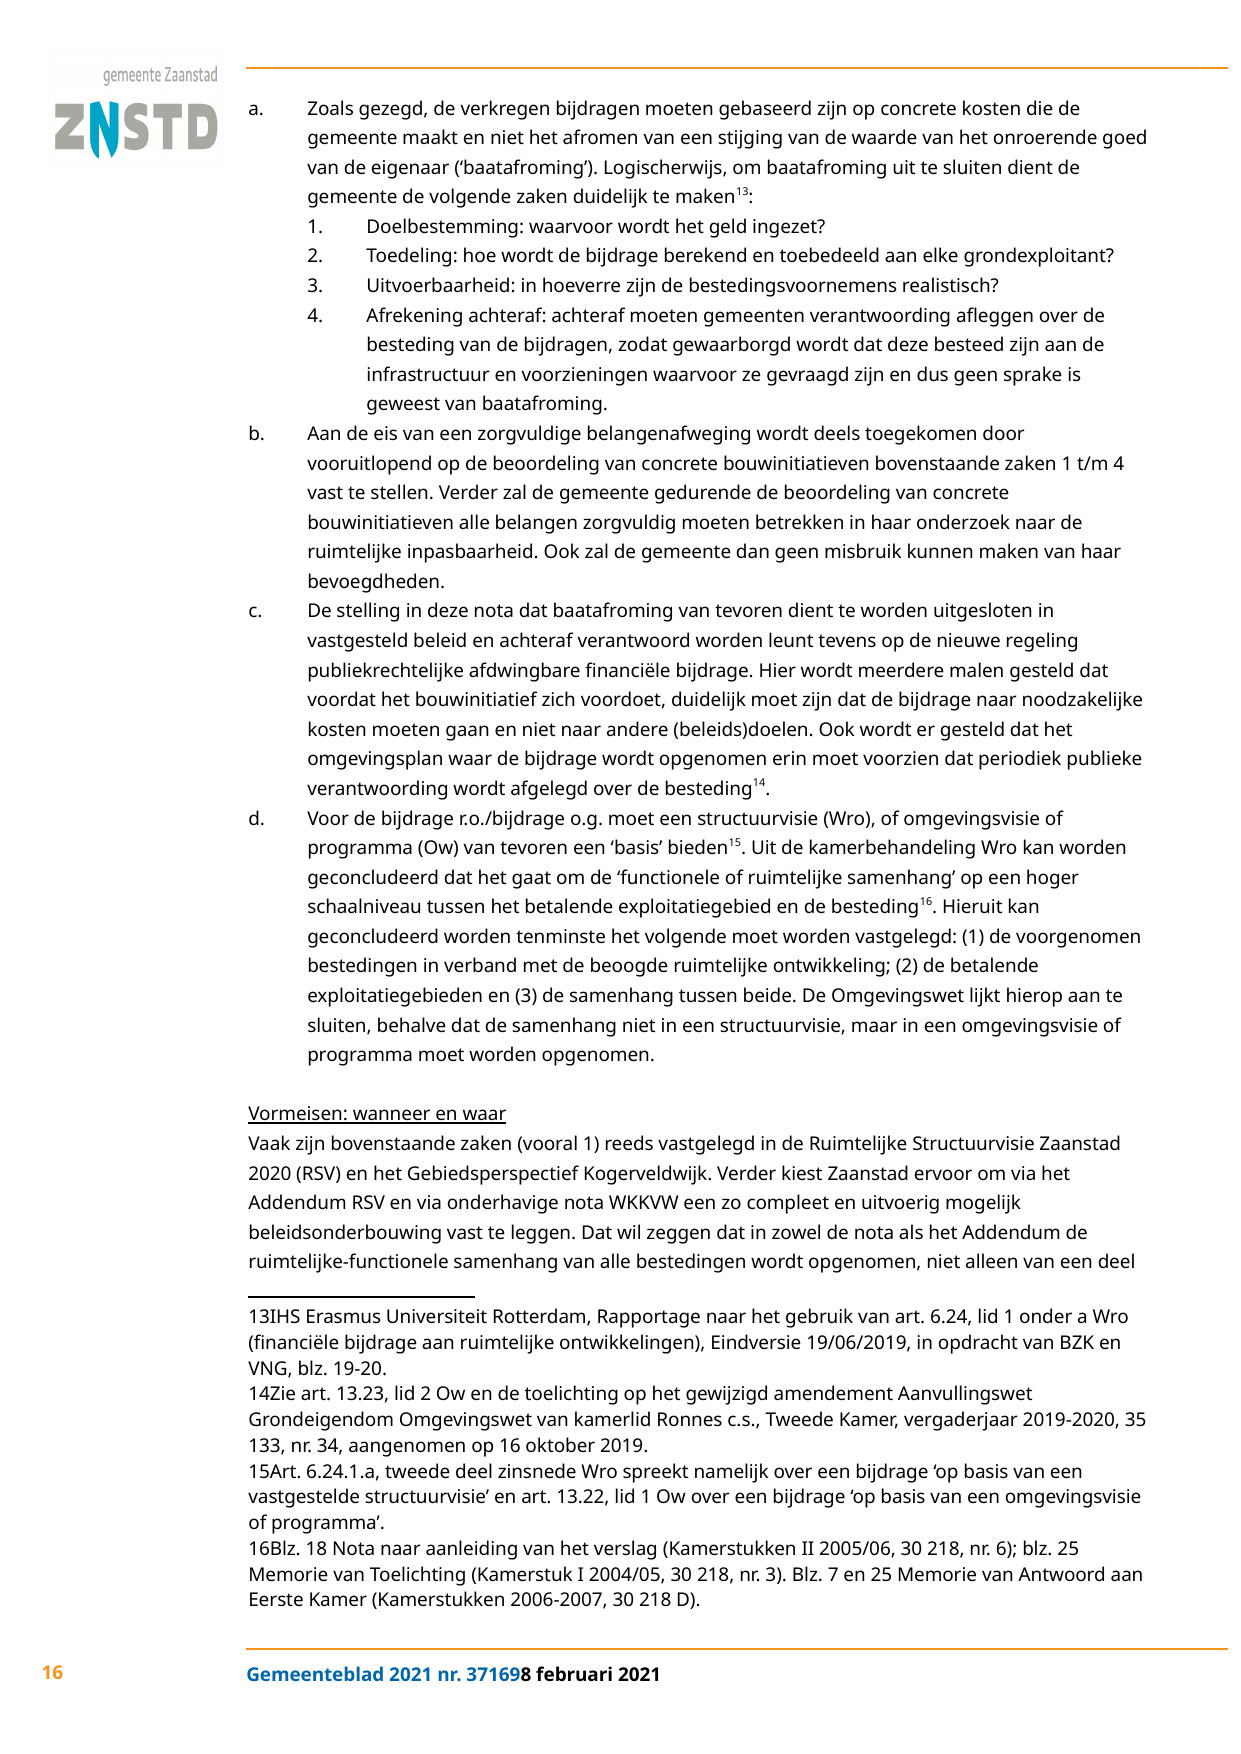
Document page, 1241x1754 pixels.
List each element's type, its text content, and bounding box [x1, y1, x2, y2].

list De stelling in deze nota dat baatafroming van tevoren dient te worden uitgesloten in vastgesteld beleid en achteraf verantwoord worden leunt tevens op de nieuwe regeling publiekrechtelijke afdwingbare financiële bijdrage. Hier wordt meerdere malen gesteld dat voordat het bouwinitiatief zich voordoet, duidelijk moet zijn dat de bijdrage naar noodzakelijke kosten moeten gaan en niet naar andere (beleids)doelen. Ook wordt er gesteld dat het omgevingsplan waar de bijdrage wordt opgenomen erin moet voorzien dat periodiek publieke verantwoording wordt afgelegd over de besteding. [248, 598, 1152, 801]
list Blz. 18 Nota naar aanleiding van het verslag (Kamerstukken II 2005/06, 30 218, nr. 6); blz. 25 Memorie van Toelichting (Kamerstuk I 2004/05, 30 218, nr. 3). Blz. 7 en 25 Memorie van Antwoord aan Eerste Kamer (Kamerstukken 2006-2007, 30 218 D). [248, 1535, 1152, 1612]
list Afrekening achteraf: achteraf moeten gemeenten verantwoording afleggen over de besteding van de bijdragen, zodat gewaarborgd wordt dat deze besteed zijn aan de infrastructuur en voorzieningen waarvoor ze gevraagd zijn en dus geen sprake is geweest van baatafroming. [307, 302, 1152, 416]
list Zie art. 13.23, lid 2 Ow en de toelichting op het gewijzigd amendement Aanvullingswet Grondeigendom Omgevingswet van kamerlid Ronnes c.s., Tweede Kamer, vergaderjaar 2019-2020, 35 133, nr. 34, aangenomen op 16 oktober 2019. [248, 1381, 1152, 1458]
list Doelbestemming: waarvoor wordt het geld ingezet? [307, 213, 1152, 239]
text Vormeisen: wanneer en waar [248, 1101, 1152, 1126]
list Toedeling: hoe wordt de bijdrage berekend en toebedeeld aan elke grondexploitant? [307, 243, 1152, 268]
list Uitvoerbaarheid: in hoeverre zijn de bestedingsvoornemens realistisch? [307, 272, 1152, 298]
list Voor de bijdrage r.o./bijdrage o.g. moet een structuurvisie (Wro), of omgevingsvisie of programma (Ow) van tevoren een ‘basis’ bieden. Uit de kamerbehandeling Wro kan worden geconcludeerd dat het gaat om de ‘functionele of ruimtelijke samenhang’ op een hoger schaalniveau tussen het betalende exploitatiegebied en de besteding. Hieruit kan geconcludeerd worden tenminste het volgende moet worden vastgelegd: (1) de voorgenomen bestedingen in verband met de beoogde ruimtelijke ontwikkeling; (2) de betalende exploitatiegebieden en (3) de samenhang tussen beide. De Omgevingswet lijkt hierop aan te sluiten, behalve dat de samenhang niet in een structuurvisie, maar in een omgevingsvisie of programma moet worden opgenomen. [248, 805, 1152, 1067]
list Aan de eis van een zorgvuldige belangenafweging wordt deels toegekomen door vooruitlopend op de beoordeling van concrete bouwinitiatieven bovenstaande zaken 1 t/m 4 vast te stellen. Verder zal de gemeente gedurende de beoordeling van concrete bouwinitiatieven alle belangen zorgvuldig moeten betrekken in haar onderzoek naar de ruimtelijke inpasbaarheid. Ook zal de gemeente dan geen misbruik kunnen maken van haar bevoegdheden. [248, 420, 1152, 594]
list Art. 6.24.1.a, tweede deel zinsnede Wro spreekt namelijk over een bijdrage ‘op basis van een vastgestelde structuurvisie’ en art. 13.22, lid 1 Ow over een bijdrage ‘op basis van een omgevingsvisie of programma’. [248, 1458, 1152, 1535]
picture [41, 47, 231, 172]
list IHS Erasmus Universiteit Rotterdam, Rapportage naar het gebruik van art. 6.24, lid 1 onder a Wro (financiële bijdrage aan ruimtelijke ontwikkelingen), Eindversie 19/06/2019, in opdracht van BZK en VNG, blz. 19-20. [248, 1303, 1152, 1381]
text Vaak zijn bovenstaande zaken (vooral 1) reeds vastgelegd in de Ruimtelijke Structuurvisie Zaanstad 2020 (RSV) en het Gebiedsperspectief Kogerveldwijk. Verder kiest Zaanstad ervoor om via het Addendum RSV en via onderhavige nota WKKVW een zo compleet en uitvoerig mogelijk beleidsonderbouwing vast te leggen. Dat wil zeggen dat in zowel de nota als het Addendum de ruimtelijke-functionele samenhang van alle bestedingen wordt opgenomen, niet alleen van een deel [248, 1130, 1152, 1274]
list Zoals gezegd, de verkregen bijdragen moeten gebaseerd zijn op concrete kosten die de gemeente maakt en niet het afromen van een stijging van de waarde van het onroerende goed van de eigenaar (‘baatafroming’). Logischerwijs, om baatafroming uit te sluiten dient de gemeente de volgende zaken duidelijk te maken: [248, 95, 1152, 209]
